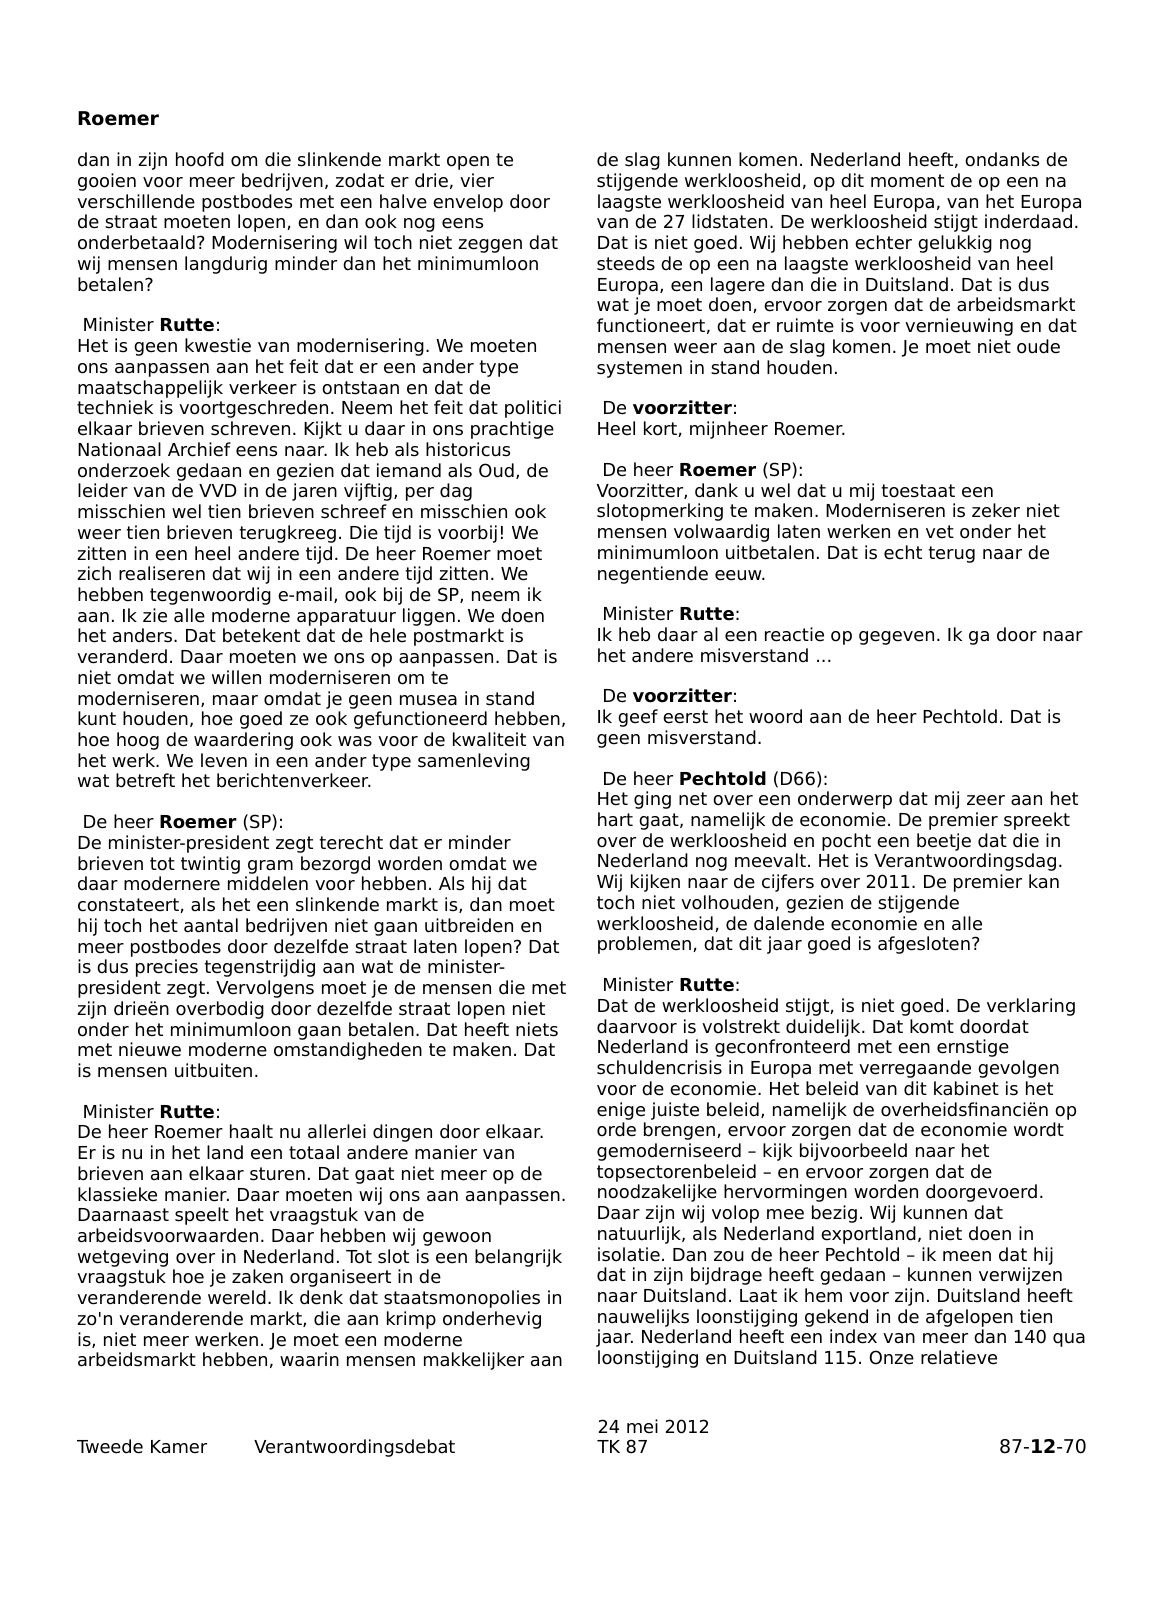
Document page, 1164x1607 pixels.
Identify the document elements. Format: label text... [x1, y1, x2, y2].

text Minister Rutte: [77, 1102, 567, 1122]
text De heer Roemer (SP): [77, 812, 567, 833]
text De heer Pechtold (D66): [596, 768, 1087, 789]
text Minister Rutte: [596, 975, 1087, 996]
text De heer Roemer haalt nu allerlei dingen door elkaar. Er is nu in het land een totaal andere manier van brieven aan elkaar sturen. Dat gaat niet meer op de klassieke manier. Daar moeten wij ons aan aanpassen. Daarnaast speelt het vraagstuk van de arbeidsvoorwaarden. Daar hebben wij gewoon wetgeving over in Nederland. Tot slot is een belangrijk vraagstuk hoe je zaken organiseert in de veranderende wereld. Ik denk dat staatsmonopolies in zo'n veranderende markt, die aan krimp onderhevig is, niet meer werken. Je moet een moderne arbeidsmarkt hebben, waarin mensen makkelijker aan [77, 1122, 567, 1371]
text de slag kunnen komen. Nederland heeft, ondanks de stijgende werkloosheid, op dit moment de op een na laagste werkloosheid van heel Europa, van het Europa van de 27 lidstaten. De werkloosheid stijgt inderdaad. Dat is niet goed. Wij hebben echter gelukkig nog steeds de op een na laagste werkloosheid van heel Europa, een lagere dan die in Duitsland. Dat is dus wat je moet doen, ervoor zorgen dat de arbeidsmarkt functioneert, dat er ruimte is voor vernieuwing en dat mensen weer aan de slag komen. Je moet niet oude systemen in stand houden. [596, 150, 1087, 378]
text dan in zijn hoofd om die slinkende markt open te gooien voor meer bedrijven, zodat er drie, vier verschillende postbodes met een halve envelop door de straat moeten lopen, en dan ook nog eens onderbetaald? Modernisering wil toch niet zeggen dat wij mensen langdurig minder dan het minimumloon betalen? [77, 150, 567, 295]
text Het is geen kwestie van modernisering. We moeten ons aanpassen aan het feit dat er een ander type maatschappelijk verkeer is ontstaan en dat de techniek is voortgeschreden. Neem het feit dat politici elkaar brieven schreven. Kijkt u daar in ons prachtige Nationaal Archief eens naar. Ik heb als historicus onderzoek gedaan en gezien dat iemand als Oud, de leider van de VVD in de jaren vijftig, per dag misschien wel tien brieven schreef en misschien ook weer tien brieven terugkreeg. Die tijd is voorbij! We zitten in een heel andere tijd. De heer Roemer moet zich realiseren dat wij in een andere tijd zitten. We hebben tegenwoordig e-mail, ook bij de SP, neem ik aan. Ik zie alle moderne apparatuur liggen. We doen het anders. Dat betekent dat de hele postmarkt is veranderd. Daar moeten we ons op aanpassen. Dat is niet omdat we willen moderniseren om te moderniseren, maar omdat je geen musea in stand kunt houden, hoe goed ze ook gefunctioneerd hebben, hoe hoog de waardering ook was voor de kwaliteit van het werk. We leven in een ander type samenleving wat betreft het berichtenverkeer. [77, 336, 567, 792]
text Dat de werkloosheid stijgt, is niet goed. De verklaring daarvoor is volstrekt duidelijk. Dat komt doordat Nederland is geconfronteerd met een ernstige schuldencrisis in Europa met verregaande gevolgen voor de economie. Het beleid van dit kabinet is het enige juiste beleid, namelijk de overheidsfinanciën op orde brengen, ervoor zorgen dat de economie wordt gemoderniseerd – kijk bijvoorbeeld naar het topsectorenbeleid – en ervoor zorgen dat de noodzakelijke hervormingen worden doorgevoerd. Daar zijn wij volop mee bezig. Wij kunnen dat natuurlijk, als Nederland exportland, niet doen in isolatie. Dan zou de heer Pechtold – ik meen dat hij dat in zijn bijdrage heeft gedaan – kunnen verwijzen naar Duitsland. Laat ik hem voor zijn. Duitsland heeft nauwelijks loonstijging gekend in de afgelopen tien jaar. Nederland heeft een index van meer dan 140 qua loonstijging en Duitsland 115. Onze relatieve [596, 996, 1087, 1369]
text Ik heb daar al een reactie op gegeven. Ik ga door naar het andere misverstand ... [596, 625, 1087, 666]
text Ik geef eerst het woord aan de heer Pechtold. Dat is geen misverstand. [596, 707, 1087, 748]
text De voorzitter: [596, 686, 1087, 707]
text Het ging net over een onderwerp dat mij zeer aan het hart gaat, namelijk de economie. De premier spreekt over de werkloosheid en pocht een beetje dat die in Nederland nog meevalt. Het is Verantwoordingsdag. Wij kijken naar de cijfers over 2011. De premier kan toch niet volhouden, gezien de stijgende werkloosheid, de dalende economie en alle problemen, dat dit jaar goed is afgesloten? [596, 789, 1087, 955]
text De heer Roemer (SP): [596, 460, 1087, 480]
text De minister-president zegt terecht dat er minder brieven tot twintig gram bezorgd worden omdat we daar modernere middelen voor hebben. Als hij dat constateert, als het een slinkende markt is, dan moet hij toch het aantal bedrijven niet gaan uitbreiden en meer postbodes door dezelfde straat laten lopen? Dat is dus precies tegenstrijdig aan wat de minister-president zegt. Vervolgens moet je de mensen die met zijn drieën overbodig door dezelfde straat lopen niet onder het minimumloon gaan betalen. Dat heeft niets met nieuwe moderne omstandigheden te maken. Dat is mensen uitbuiten. [77, 833, 567, 1082]
text Minister Rutte: [596, 604, 1087, 625]
text Minister Rutte: [77, 315, 567, 336]
text De voorzitter: [596, 398, 1087, 419]
text Voorzitter, dank u wel dat u mij toestaat een slotopmerking te maken. Moderniseren is zeker niet mensen volwaardig laten werken en vet onder het minimumloon uitbetalen. Dat is echt terug naar de negentiende eeuw. [596, 480, 1087, 584]
text Heel kort, mijnheer Roemer. [596, 419, 1087, 440]
